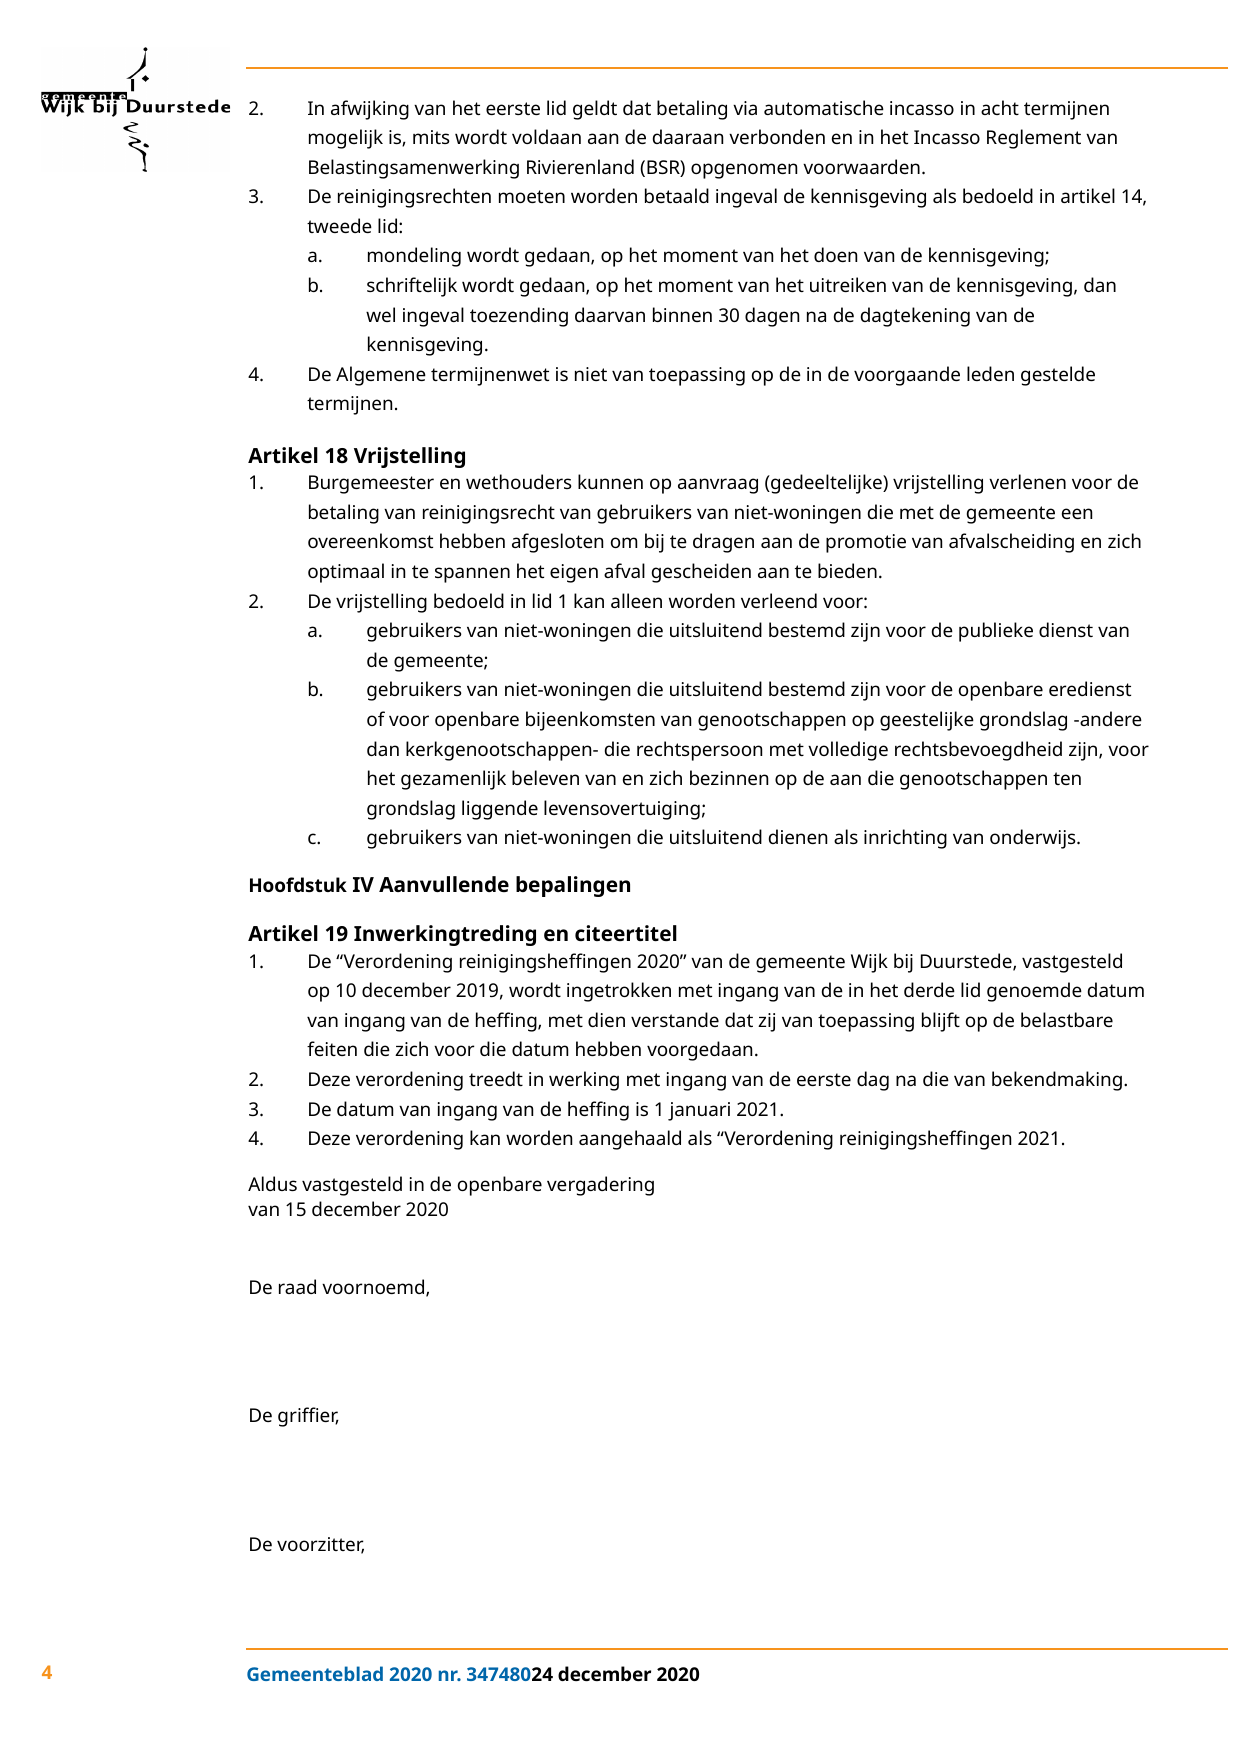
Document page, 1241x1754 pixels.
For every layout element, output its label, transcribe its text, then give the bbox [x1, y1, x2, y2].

picture [41, 47, 231, 172]
list In afwijking van het eerste lid geldt dat betaling via automatische incasso in acht termijnen mogelijk is, mits wordt voldaan aan de daaraan verbonden en in het Incasso Reglement van Belastingsamenwerking Rivierenland (BSR) opgenomen voorwaarden. [248, 95, 1152, 180]
text Artikel 19 Inwerkingtreding en citeertitel [248, 919, 1152, 948]
list schriftelijk wordt gedaan, op het moment van het uitreiken van de kennisgeving, dan wel ingeval toezending daarvan binnen 30 dagen na de dagtekening van de kennisgeving. [307, 272, 1152, 357]
text van 15 december 2020 [248, 1197, 1152, 1222]
list De vrijstelling bedoeld in lid 1 kan alleen worden verleend voor: [248, 588, 1152, 613]
list De “Verordening reinigingsheffingen 2020” van de gemeente Wijk bij Duurstede, vastgesteld op 10 december 2019, wordt ingetrokken met ingang van de in het derde lid genoemde datum van ingang van de heffing, met dien verstande dat zij van toepassing blijft op de belastbare feiten die zich voor die datum hebben voorgedaan. [248, 948, 1152, 1062]
list gebruikers van niet-woningen die uitsluitend bestemd zijn voor de publieke dienst van de gemeente; [307, 617, 1152, 673]
list Deze verordening kan worden aangehaald als “Verordening reinigingsheffingen 2021. [248, 1125, 1152, 1151]
list Deze verordening treedt in werking met ingang van de eerste dag na die van bekendmaking. [248, 1066, 1152, 1092]
list Burgemeester en wethouders kunnen op aanvraag (gedeeltelijke) vrijstelling verlenen voor de betaling van reinigingsrecht van gebruikers van niet-woningen die met de gemeente een overeenkomst hebben afgesloten om bij te dragen aan de promotie van afvalscheiding en zich optimaal in te spannen het eigen afval gescheiden aan te bieden. [248, 469, 1152, 584]
list gebruikers van niet-woningen die uitsluitend dienen als inrichting van onderwijs. [307, 824, 1152, 850]
text De voorzitter, [248, 1531, 1152, 1557]
list mondeling wordt gedaan, op het moment van het doen van de kennisgeving; [307, 243, 1152, 268]
text Hoofdstuk IV Aanvullende bepalingen [248, 870, 1152, 898]
text De raad voornoemd, [248, 1274, 1152, 1299]
list De datum van ingang van de heffing is 1 januari 2021. [248, 1096, 1152, 1121]
text De griffier, [248, 1402, 1152, 1428]
text Artikel 18 Vrijstelling [248, 441, 1152, 469]
text Aldus vastgesteld in de openbare vergadering [248, 1171, 1152, 1197]
list De Algemene termijnenwet is niet van toepassing op de in de voorgaande leden gestelde termijnen. [248, 361, 1152, 416]
list gebruikers van niet-woningen die uitsluitend bestemd zijn voor de openbare eredienst of voor openbare bijeenkomsten van genootschappen op geestelijke grondslag -andere dan kerkgenootschappen- die rechtspersoon met volledige rechtsbevoegdheid zijn, voor het gezamenlijk beleven van en zich bezinnen op de aan die genootschappen ten grondslag liggende levensovertuiging; [307, 677, 1152, 821]
list De reinigingsrechten moeten worden betaald ingeval de kennisgeving als bedoeld in artikel 14, tweede lid: [248, 183, 1152, 239]
